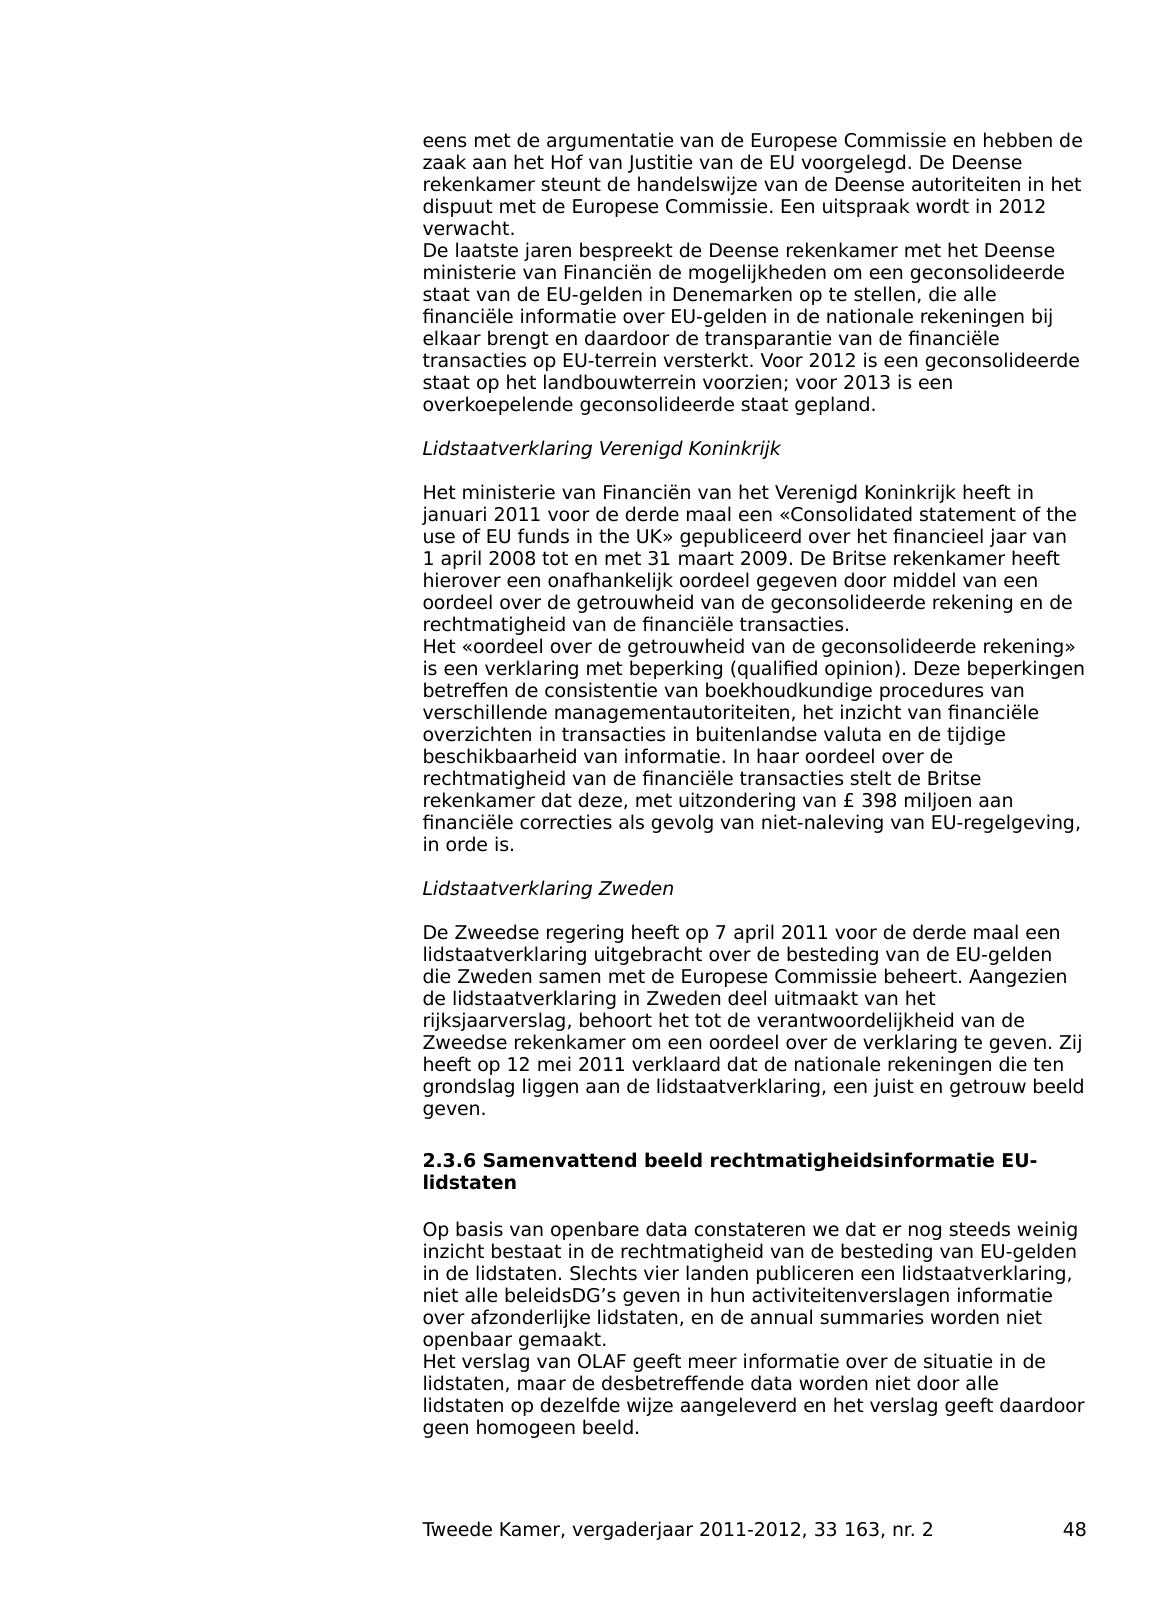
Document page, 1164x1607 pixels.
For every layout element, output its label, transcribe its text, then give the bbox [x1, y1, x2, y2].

text eens met de argumentatie van de Europese Commissie en hebben de zaak aan het Hof van Justitie van de EU voorgelegd. De Deense rekenkamer steunt de handelswijze van de Deense autoriteiten in het dispuut met de Europese Commissie. Een uitspraak wordt in 2012 verwacht. [422, 130, 1087, 240]
subtitle Lidstaatverklaring Zweden [422, 878, 1087, 900]
text Het «oordeel over de getrouwheid van de geconsolideerde rekening» is een verklaring met beperking (qualified opinion). Deze beperkingen betreffen de consistentie van boekhoudkundige procedures van verschillende managementautoriteiten, het inzicht van financiële overzichten in transacties in buitenlandse valuta en de tijdige beschikbaarheid van informatie. In haar oordeel over de rechtmatigheid van de financiële transacties stelt de Britse rekenkamer dat deze, met uitzondering van £ 398 miljoen aan financiële correcties als gevolg van niet-naleving van EU-regelgeving, in orde is. [422, 636, 1087, 856]
subtitle 2.3.6 Samenvattend beeld rechtmatigheidsinformatie EU-lidstaten [422, 1150, 1087, 1194]
text Op basis van openbare data constateren we dat er nog steeds weinig inzicht bestaat in de rechtmatigheid van de besteding van EU-gelden in de lidstaten. Slechts vier landen publiceren een lidstaatverklaring, niet alle beleidsDG’s geven in hun activiteitenverslagen informatie over afzonderlijke lidstaten, en de annual summaries worden niet openbaar gemaakt. [422, 1219, 1087, 1351]
text De Zweedse regering heeft op 7 april 2011 voor de derde maal een lidstaatverklaring uitgebracht over de besteding van de EU-gelden die Zweden samen met de Europese Commissie beheert. Aangezien de lidstaatverklaring in Zweden deel uitmaakt van het rijksjaarverslag, behoort het tot de verantwoordelijkheid van de Zweedse rekenkamer om een oordeel over de verklaring te geven. Zij heeft op 12 mei 2011 verklaard dat de nationale rekeningen die ten grondslag liggen aan de lidstaatverklaring, een juist en getrouw beeld geven. [422, 922, 1087, 1120]
text Het ministerie van Financiën van het Verenigd Koninkrijk heeft in januari 2011 voor de derde maal een «Consolidated statement of the use of EU funds in the UK» gepubliceerd over het financieel jaar van 1 april 2008 tot en met 31 maart 2009. De Britse rekenkamer heeft hierover een onafhankelijk oordeel gegeven door middel van een oordeel over de getrouwheid van de geconsolideerde rekening en de rechtmatigheid van de financiële transacties. [422, 482, 1087, 636]
text De laatste jaren bespreekt de Deense rekenkamer met het Deense ministerie van Financiën de mogelijkheden om een geconsolideerde staat van de EU-gelden in Denemarken op te stellen, die alle financiële informatie over EU-gelden in de nationale rekeningen bij elkaar brengt en daardoor de transparantie van de financiële transacties op EU-terrein versterkt. Voor 2012 is een geconsolideerde staat op het landbouwterrein voorzien; voor 2013 is een overkoepelende geconsolideerde staat gepland. [422, 240, 1087, 416]
text Het verslag van OLAF geeft meer informatie over de situatie in de lidstaten, maar de desbetreffende data worden niet door alle lidstaten op dezelfde wijze aangeleverd en het verslag geeft daardoor geen homogeen beeld. [422, 1351, 1087, 1438]
subtitle Lidstaatverklaring Verenigd Koninkrijk [422, 438, 1087, 460]
